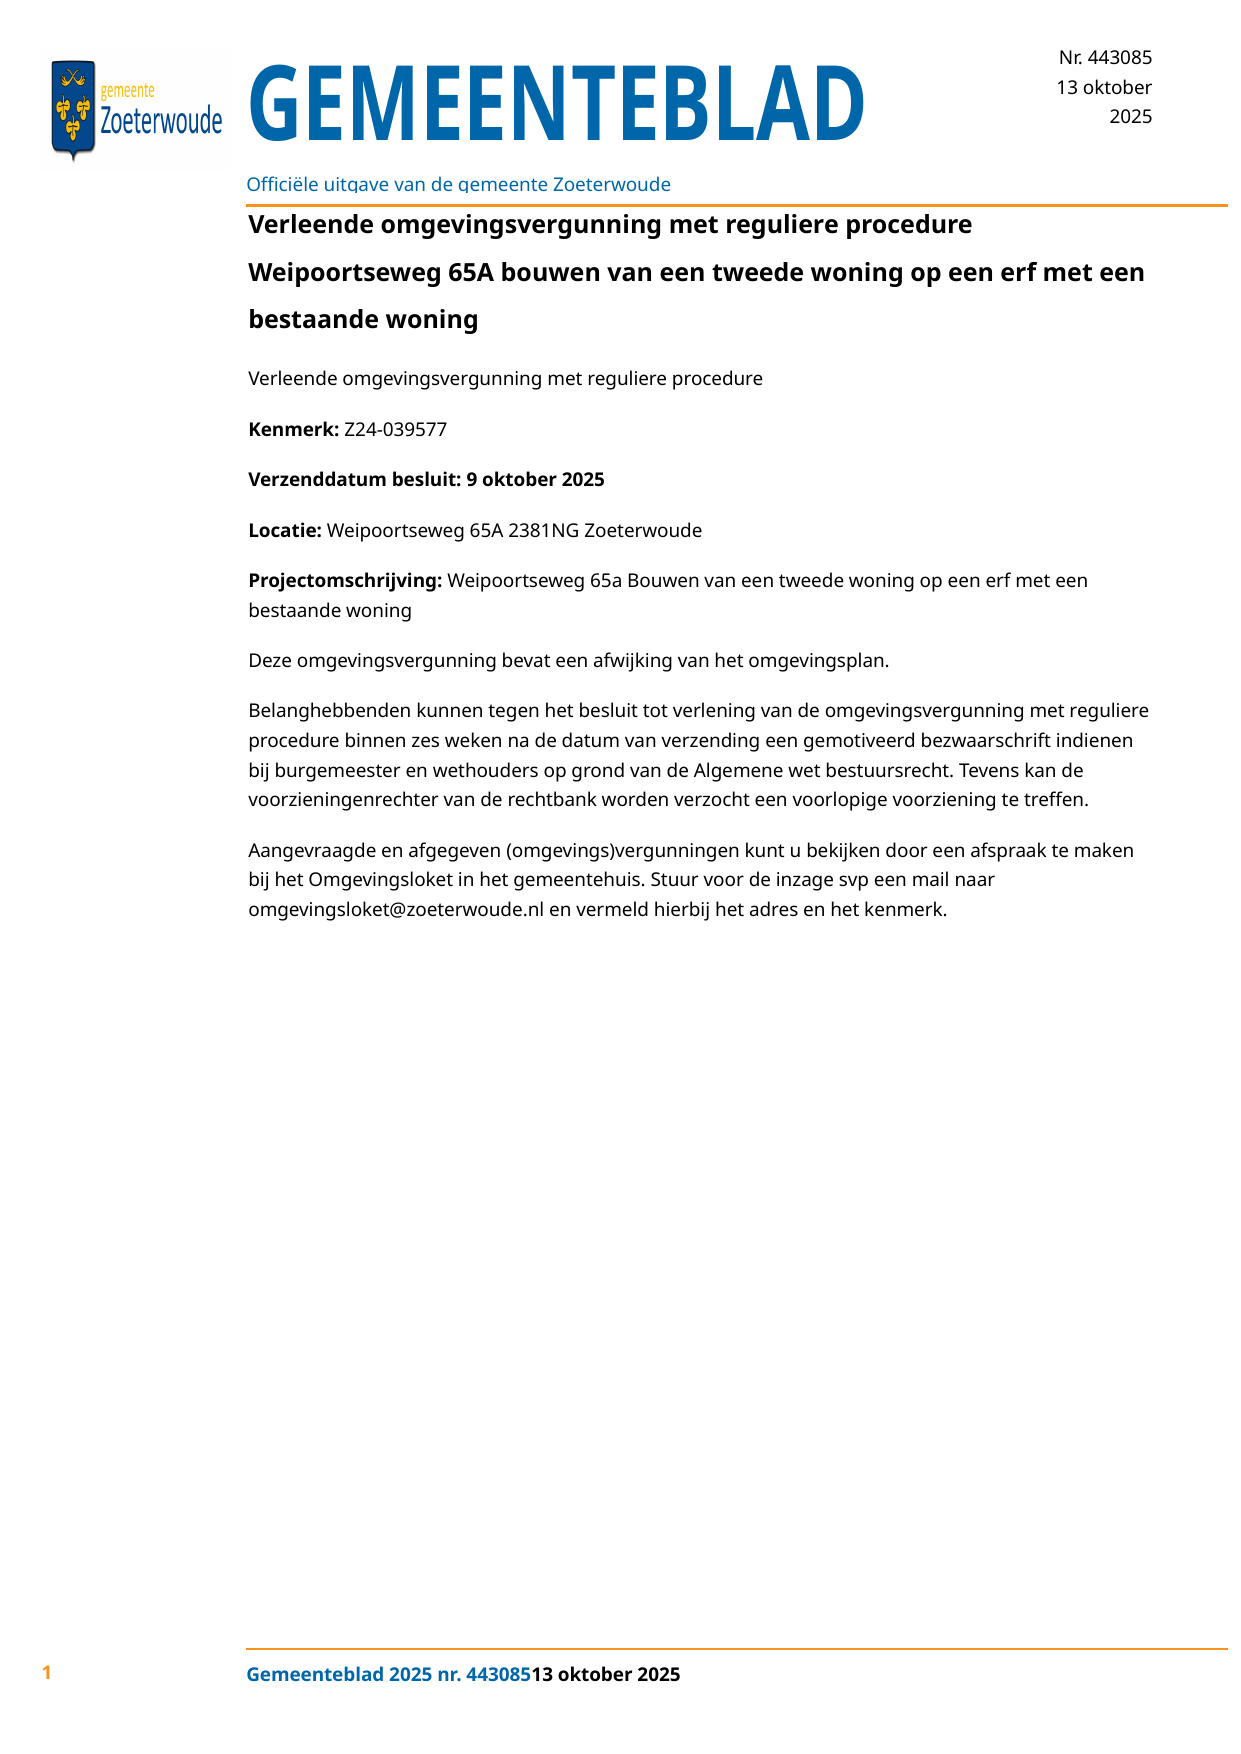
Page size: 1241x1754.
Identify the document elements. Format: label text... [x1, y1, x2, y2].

text Aangevraagde en afgegeven (omgevings)vergunningen kunt u bekijken door een afspraak te maken bij het Omgevingsloket in het gemeentehuis. Stuur voor de inzage svp een mail naar omgevingsloket@zoeterwoude.nl en vermeld hierbij het adres en het kenmerk. [248, 837, 1152, 922]
text Verleende omgevingsvergunning met reguliere procedure Weipoortseweg 65A bouwen van een tweede woning op een erf met een bestaande woning [248, 207, 1152, 336]
text Locatie: Weipoortseweg 65A 2381NG Zoeterwoude [248, 517, 1152, 542]
text Verzenddatum besluit: 9 oktober 2025 [248, 466, 1152, 492]
text Kenmerk: Z24-039577 [248, 416, 1152, 442]
text Projectomschrijving: Weipoortseweg 65a Bouwen van een tweede woning op een erf met een bestaande woning [248, 567, 1152, 622]
picture [41, 47, 231, 172]
text Verleende omgevingsvergunning met reguliere procedure [248, 366, 1152, 391]
text Belanghebbenden kunnen tegen het besluit tot verlening van de omgevingsvergunning met reguliere procedure binnen zes weken na de datum van verzending een gemotiveerd bezwaarschrift indienen bij burgemeester en wethouders op grond van de Algemene wet bestuursrecht. Tevens kan de voorzieningenrechter van de rechtbank worden verzocht een voorlopige voorziening te treffen. [248, 698, 1152, 812]
text Deze omgevingsvergunning bevat een afwijking van het omgevingsplan. [248, 647, 1152, 673]
